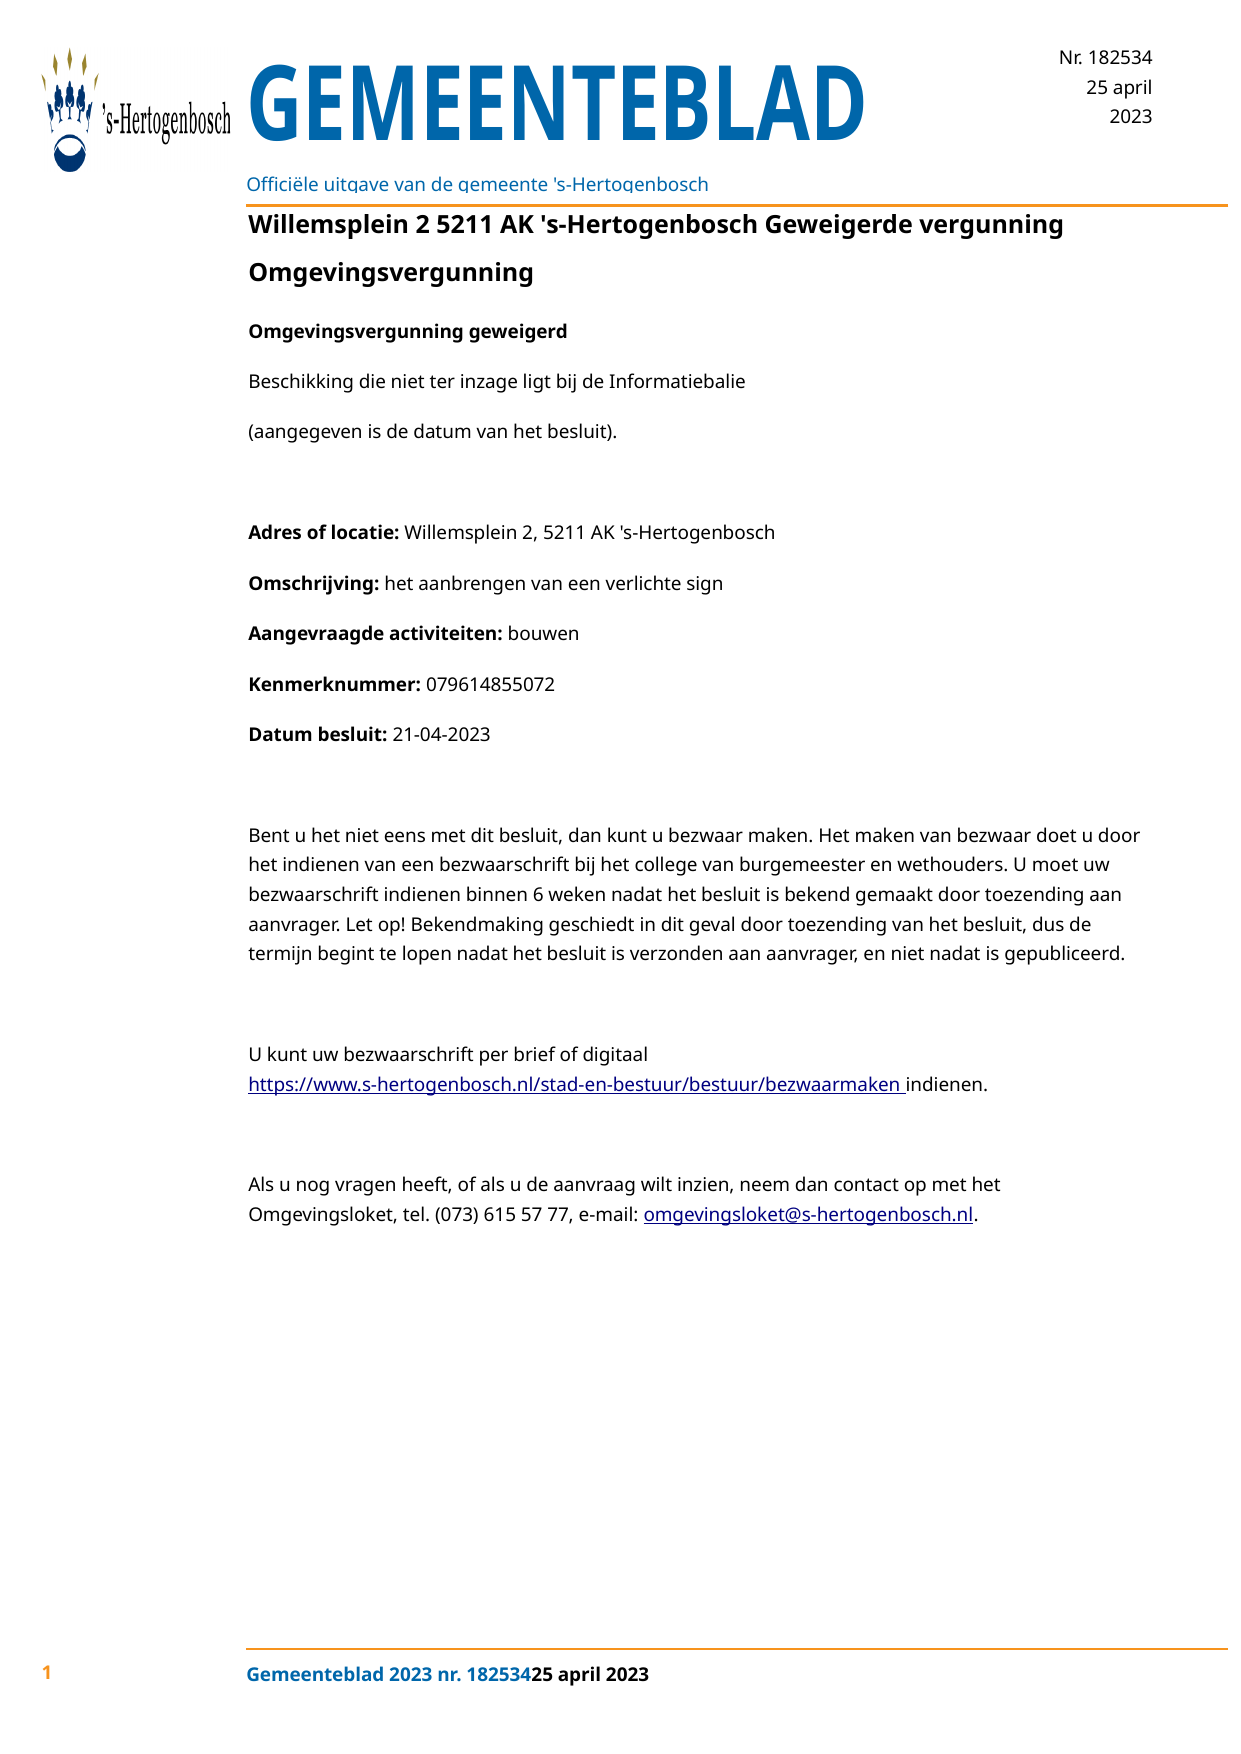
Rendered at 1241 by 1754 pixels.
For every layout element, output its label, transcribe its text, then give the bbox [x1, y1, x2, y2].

text Datum besluit: 21-04-2023 [248, 721, 1152, 747]
text Aangevraagde activiteiten: bouwen [248, 620, 1152, 646]
text Kenmerknummer: 079614855072 [248, 671, 1152, 697]
text Willemsplein 2 5211 AK 's-Hertogenbosch Geweigerde vergunning Omgevingsvergunning [248, 207, 1152, 288]
text Omgevingsvergunning geweigerd [248, 318, 1152, 344]
text U kunt uw bezwaarschrift per brief of digitaal https://www.s-hertogenbosch.nl/stad-en-bestuur/bestuur/bezwaarmaken indienen. [248, 1041, 1152, 1097]
text Beschikking die niet ter inzage ligt bij de Informatiebalie [248, 368, 1152, 394]
text Adres of locatie: Willemsplein 2, 5211 AK 's-Hertogenbosch [248, 519, 1152, 545]
text (aangegeven is de datum van het besluit). [248, 419, 1152, 444]
text Omschrijving: het aanbrengen van een verlichte sign [248, 570, 1152, 596]
text Bent u het niet eens met dit besluit, dan kunt u bezwaar maken. Het maken van bezwaar doet u door het indienen van een bezwaarschrift bij het college van burgemeester en wethouders. U moet uw bezwaarschrift indienen binnen 6 weken nadat het besluit is bekend gemaakt door toezending aan aanvrager. Let op! Bekendmaking geschiedt in dit geval door toezending van het besluit, dus de termijn begint te lopen nadat het besluit is verzonden aan aanvrager, en niet nadat is gepubliceerd. [248, 822, 1152, 966]
text Als u nog vragen heeft, of als u de aanvraag wilt inzien, neem dan contact op met het Omgevingsloket, tel. (073) 615 57 77, e-mail: omgevingsloket@s-hertogenbosch.nl. [248, 1172, 1152, 1227]
picture [41, 47, 231, 172]
